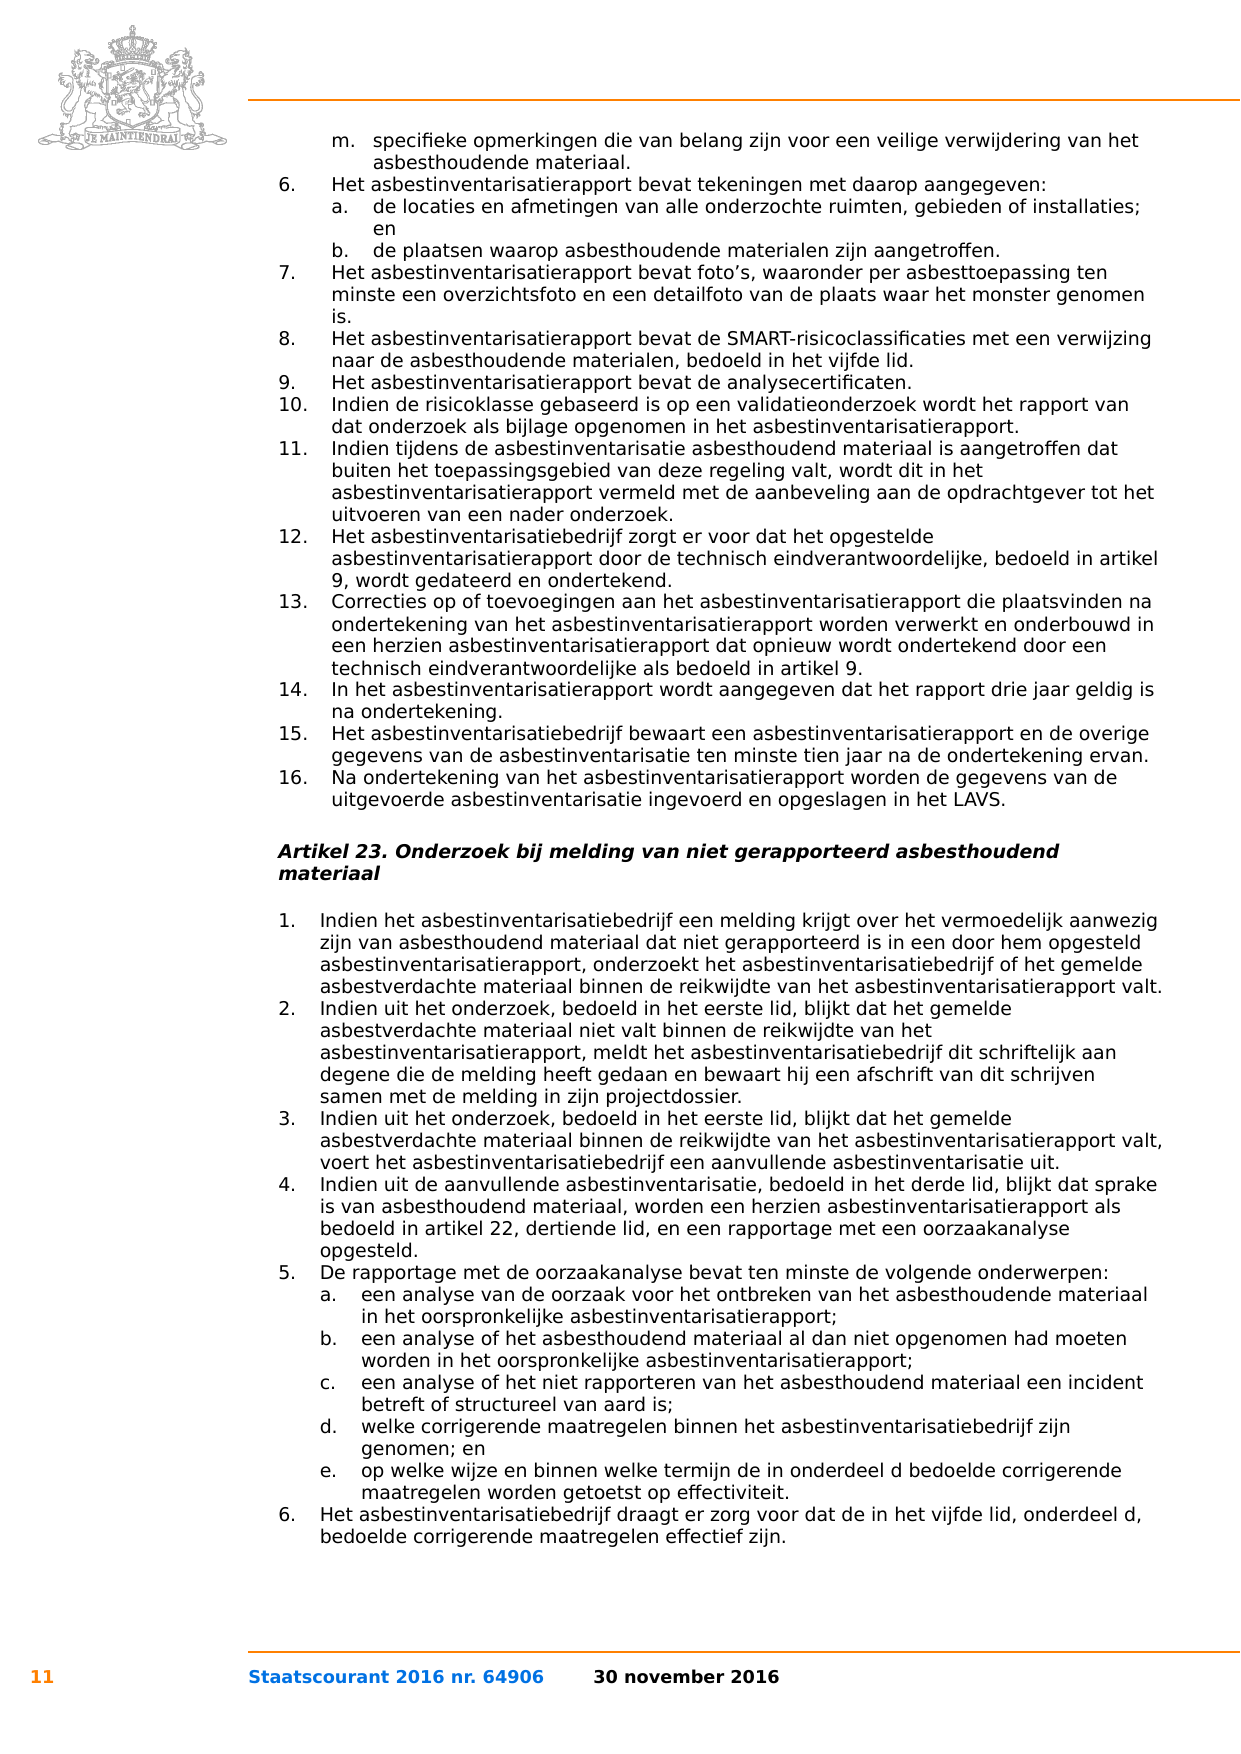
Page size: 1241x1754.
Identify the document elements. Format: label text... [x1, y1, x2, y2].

text 16. Na ondertekening van het asbestinventarisatierapport worden de gegevens van de uitgevoerde asbestinventarisatie ingevoerd en opgeslagen in het LAVS. [278, 767, 1163, 811]
text 1. Indien het asbestinventarisatiebedrijf een melding krijgt over het vermoedelijk aanwezig zijn van asbesthoudend materiaal dat niet gerapporteerd is in een door hem opgesteld asbestinventarisatierapport, onderzoekt het asbestinventarisatiebedrijf of het gemelde asbestverdachte materiaal binnen de reikwijdte van het asbestinventarisatierapport valt. [278, 910, 1163, 998]
text 9. Het asbestinventarisatierapport bevat de analysecertificaten. [278, 372, 1163, 394]
text 8. Het asbestinventarisatierapport bevat de SMART-risicoclassificaties met een verwijzing naar de asbesthoudende materialen, bedoeld in het vijfde lid. [278, 328, 1163, 372]
text 2. Indien uit het onderzoek, bedoeld in het eerste lid, blijkt dat het gemelde asbestverdachte materiaal niet valt binnen de reikwijdte van het asbestinventarisatierapport, meldt het asbestinventarisatiebedrijf dit schriftelijk aan degene die de melding heeft gedaan en bewaart hij een afschrift van dit schrijven samen met de melding in zijn projectdossier. [278, 998, 1163, 1108]
text b. een analyse of het asbesthoudend materiaal al dan niet opgenomen had moeten worden in het oorspronkelijke asbestinventarisatierapport; [319, 1328, 1163, 1372]
text 3. Indien uit het onderzoek, bedoeld in het eerste lid, blijkt dat het gemelde asbestverdachte materiaal binnen de reikwijdte van het asbestinventarisatierapport valt, voert het asbestinventarisatiebedrijf een aanvullende asbestinventarisatie uit. [278, 1108, 1163, 1174]
text 13. Correcties op of toevoegingen aan het asbestinventarisatierapport die plaatsvinden na ondertekening van het asbestinventarisatierapport worden verwerkt en onderbouwd in een herzien asbestinventarisatierapport dat opnieuw wordt ondertekend door een technisch eindverantwoordelijke als bedoeld in artikel 9. [278, 591, 1163, 679]
text 10. Indien de risicoklasse gebaseerd is op een validatieonderzoek wordt het rapport van dat onderzoek als bijlage opgenomen in het asbestinventarisatierapport. [278, 394, 1163, 438]
text a. een analyse van de oorzaak voor het ontbreken van het asbesthoudende materiaal in het oorspronkelijke asbestinventarisatierapport; [319, 1284, 1163, 1328]
text e. op welke wijze en binnen welke termijn de in onderdeel d bedoelde corrigerende maatregelen worden getoetst op effectiviteit. [319, 1460, 1163, 1504]
text 7. Het asbestinventarisatierapport bevat foto’s, waaronder per asbesttoepassing ten minste een overzichtsfoto en een detailfoto van de plaats waar het monster genomen is. [278, 262, 1163, 328]
text c. een analyse of het niet rapporteren van het asbesthoudend materiaal een incident betreft of structureel van aard is; [319, 1372, 1163, 1416]
text 15. Het asbestinventarisatiebedrijf bewaart een asbestinventarisatierapport en de overige gegevens van de asbestinventarisatie ten minste tien jaar na de ondertekening ervan. [278, 723, 1163, 767]
text 6. Het asbestinventarisatierapport bevat tekeningen met daarop aangegeven: [278, 174, 1163, 196]
text 4. Indien uit de aanvullende asbestinventarisatie, bedoeld in het derde lid, blijkt dat sprake is van asbesthoudend materiaal, worden een herzien asbestinventarisatierapport als bedoeld in artikel 22, dertiende lid, en een rapportage met een oorzaakanalyse opgesteld. [278, 1174, 1163, 1262]
text 12. Het asbestinventarisatiebedrijf zorgt er voor dat het opgestelde asbestinventarisatierapport door de technisch eindverantwoordelijke, bedoeld in artikel 9, wordt gedateerd en ondertekend. [278, 526, 1163, 591]
text 6. Het asbestinventarisatiebedrijf draagt er zorg voor dat de in het vijfde lid, onderdeel d, bedoelde corrigerende maatregelen effectief zijn. [278, 1504, 1163, 1548]
text d. welke corrigerende maatregelen binnen het asbestinventarisatiebedrijf zijn genomen; en [319, 1416, 1163, 1460]
text b. de plaatsen waarop asbesthoudende materialen zijn aangetroffen. [331, 240, 1163, 262]
text 11. Indien tijdens de asbestinventarisatie asbesthoudend materiaal is aangetroffen dat buiten het toepassingsgebied van deze regeling valt, wordt dit in het asbestinventarisatierapport vermeld met de aanbeveling aan de opdrachtgever tot het uitvoeren van een nader onderzoek. [278, 438, 1163, 526]
text a. de locaties en afmetingen van alle onderzochte ruimten, gebieden of installaties; en [331, 196, 1163, 240]
subtitle Artikel 23. Onderzoek bij melding van niet gerapporteerd asbesthoudend materiaal [278, 841, 1163, 885]
text m. specifieke opmerkingen die van belang zijn voor een veilige verwijdering van het asbesthoudende materiaal. [331, 130, 1163, 174]
text 5. De rapportage met de oorzaakanalyse bevat ten minste de volgende onderwerpen: [278, 1262, 1163, 1284]
picture [38, 25, 227, 150]
text 14. In het asbestinventarisatierapport wordt aangegeven dat het rapport drie jaar geldig is na ondertekening. [278, 679, 1163, 723]
